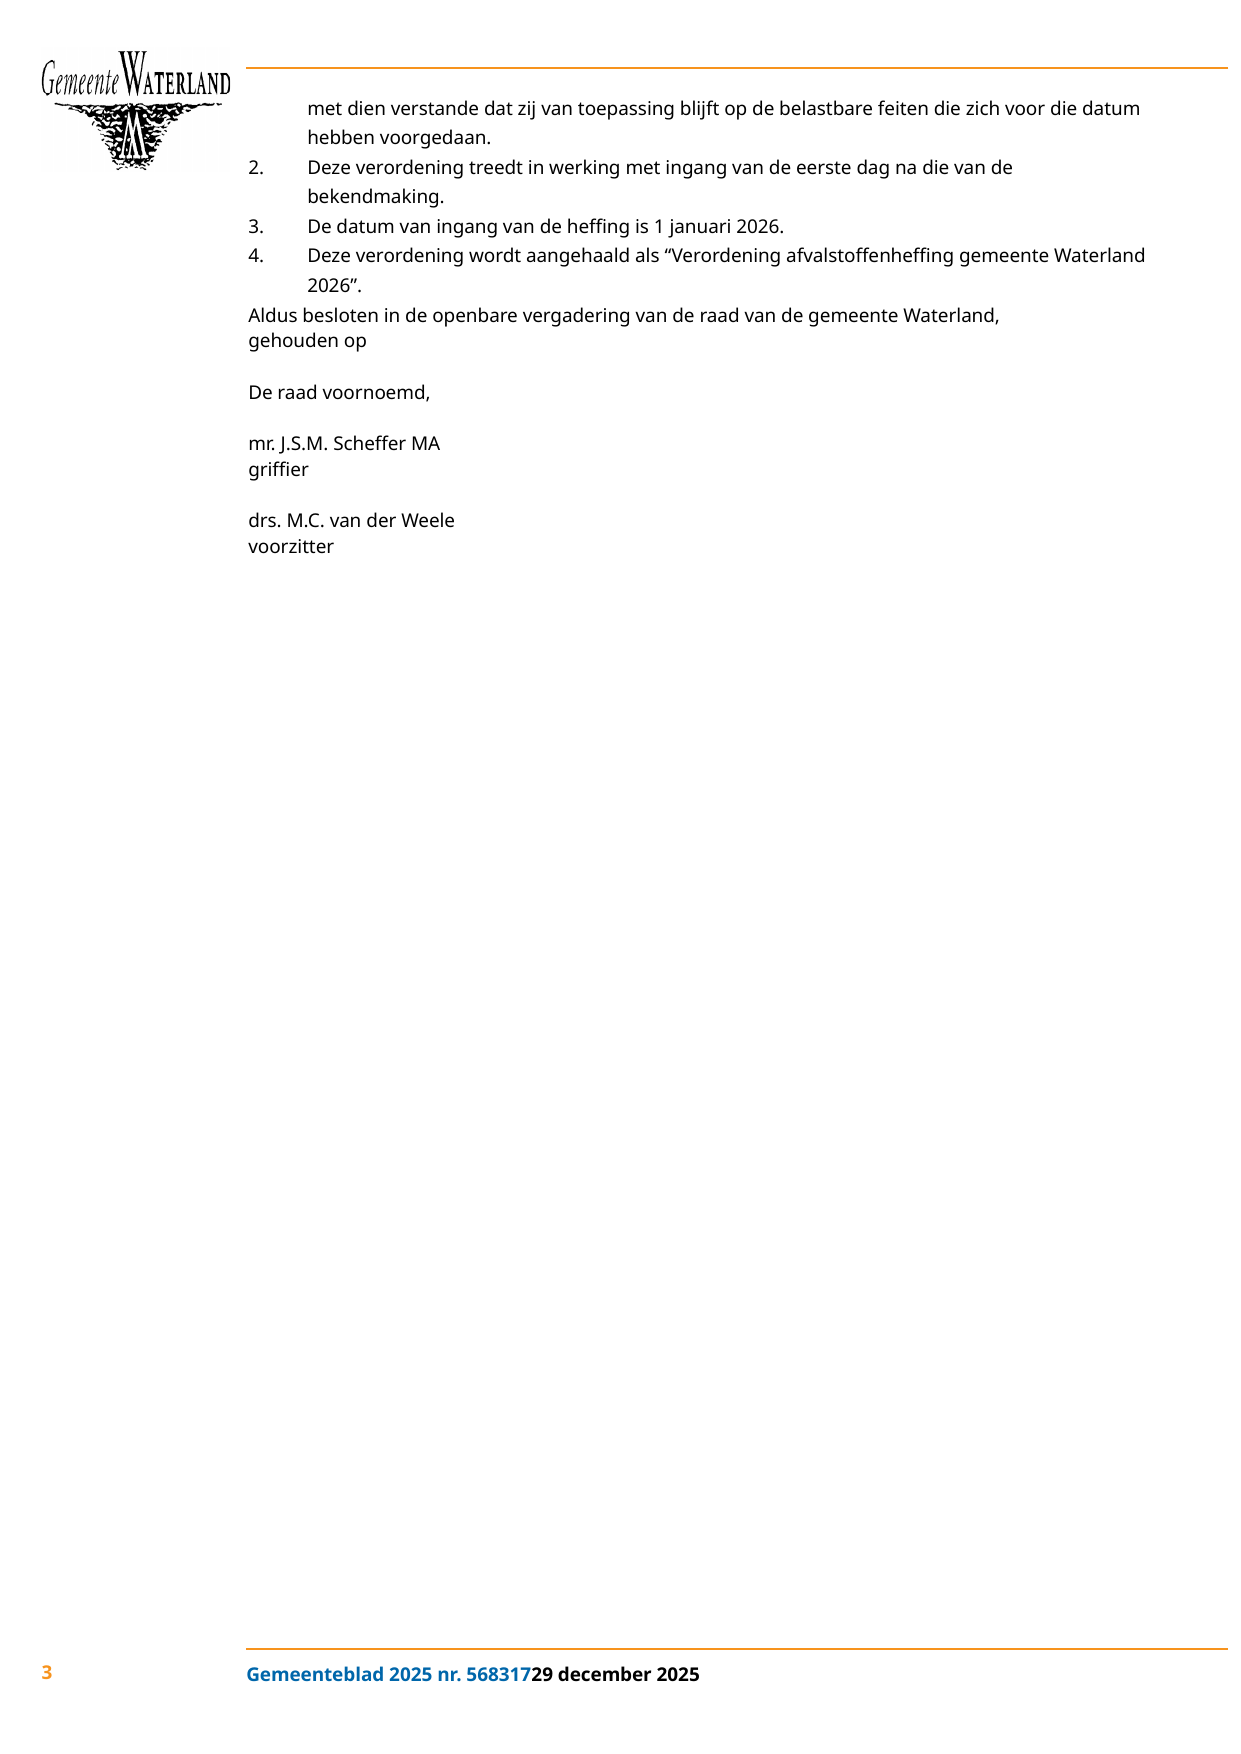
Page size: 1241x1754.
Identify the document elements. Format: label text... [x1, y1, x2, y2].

picture [41, 47, 231, 172]
list Deze verordening wordt aangehaald als “Verordening afvalstoffenheffing gemeente Waterland 2026”. [248, 243, 1152, 298]
text drs. M.C. van der Weele [248, 508, 1152, 533]
text voorzitter [248, 533, 1152, 559]
list met dien verstande dat zij van toepassing blijft op de belastbare feiten die zich voor die datum hebben voorgedaan. [248, 95, 1152, 150]
list Deze verordening treedt in werking met ingang van de eerste dag na die van de bekendmaking. [248, 154, 1152, 209]
text De raad voornoemd, [248, 379, 1152, 405]
text mr. J.S.M. Scheffer MA [248, 431, 1152, 456]
text gehouden op [248, 328, 1152, 353]
list De datum van ingang van de heffing is 1 januari 2026. [248, 213, 1152, 239]
text griffier [248, 456, 1152, 482]
text Aldus besloten in de openbare vergadering van de raad van de gemeente Waterland, [248, 302, 1152, 328]
